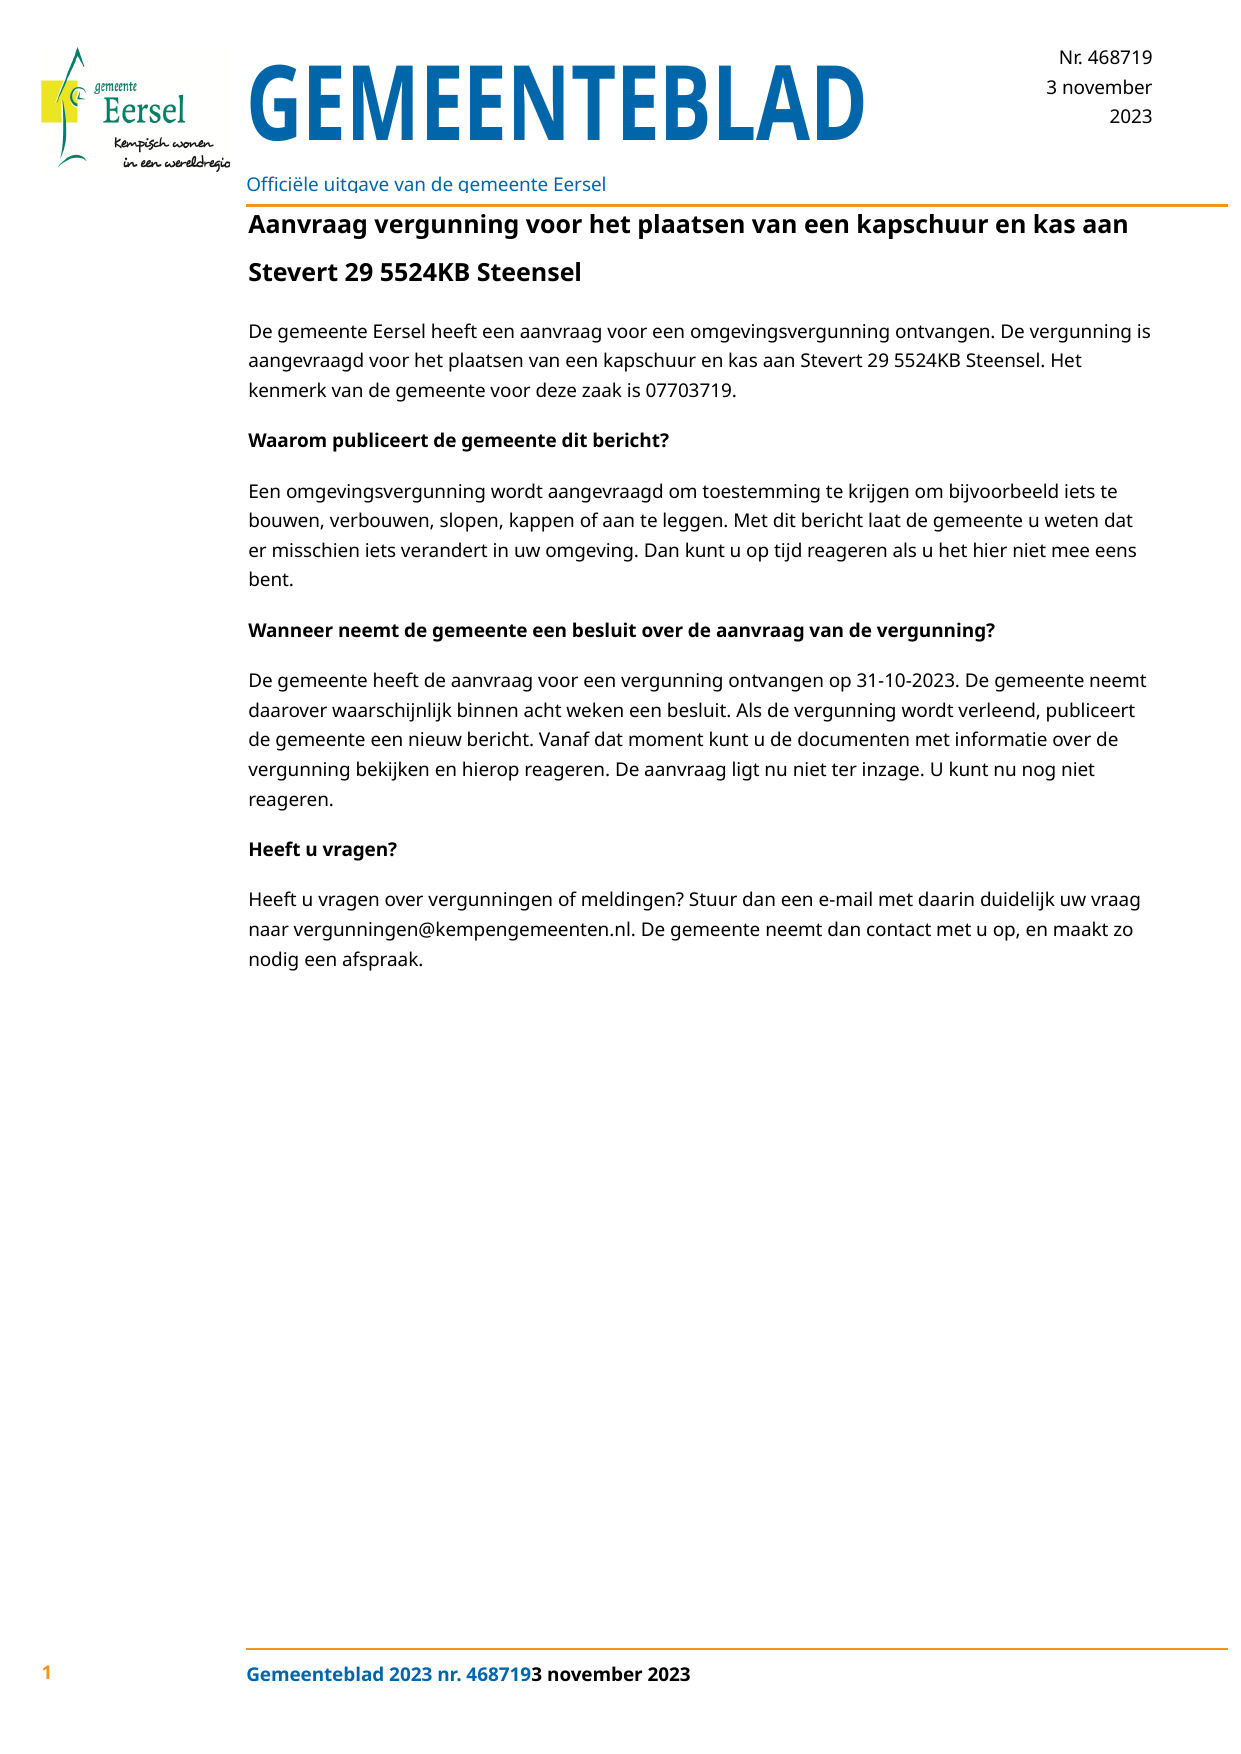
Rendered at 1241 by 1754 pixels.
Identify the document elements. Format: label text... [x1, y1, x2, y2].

picture [41, 47, 231, 172]
text De gemeente heeft de aanvraag voor een vergunning ontvangen op 31-10-2023. De gemeente neemt daarover waarschijnlijk binnen acht weken een besluit. Als de vergunning wordt verleend, publiceert de gemeente een nieuw bericht. Vanaf dat moment kunt u de documenten met informatie over de vergunning bekijken en hierop reageren. De aanvraag ligt nu niet ter inzage. U kunt nu nog niet reageren. [248, 667, 1152, 812]
text Heeft u vragen? [248, 836, 1152, 862]
text Aanvraag vergunning voor het plaatsen van een kapschuur en kas aan Stevert 29 5524KB Steensel [248, 207, 1152, 288]
text Een omgevingsvergunning wordt aangevraagd om toestemming te krijgen om bijvoorbeeld iets te bouwen, verbouwen, slopen, kappen of aan te leggen. Met dit bericht laat de gemeente u weten dat er misschien iets verandert in uw omgeving. Dan kunt u op tijd reageren als u het hier niet mee eens bent. [248, 478, 1152, 592]
text De gemeente Eersel heeft een aanvraag voor een omgevingsvergunning ontvangen. De vergunning is aangevraagd voor het plaatsen van een kapschuur en kas aan Stevert 29 5524KB Steensel. Het kenmerk van de gemeente voor deze zaak is 07703719. [248, 318, 1152, 403]
text Waarom publiceert de gemeente dit bericht? [248, 427, 1152, 453]
text Heeft u vragen over vergunningen of meldingen? Stuur dan een e-mail met daarin duidelijk uw vraag naar vergunningen@kempengemeenten.nl. De gemeente neemt dan contact met u op, en maakt zo nodig een afspraak. [248, 887, 1152, 972]
text Wanneer neemt de gemeente een besluit over de aanvraag van de vergunning? [248, 617, 1152, 643]
